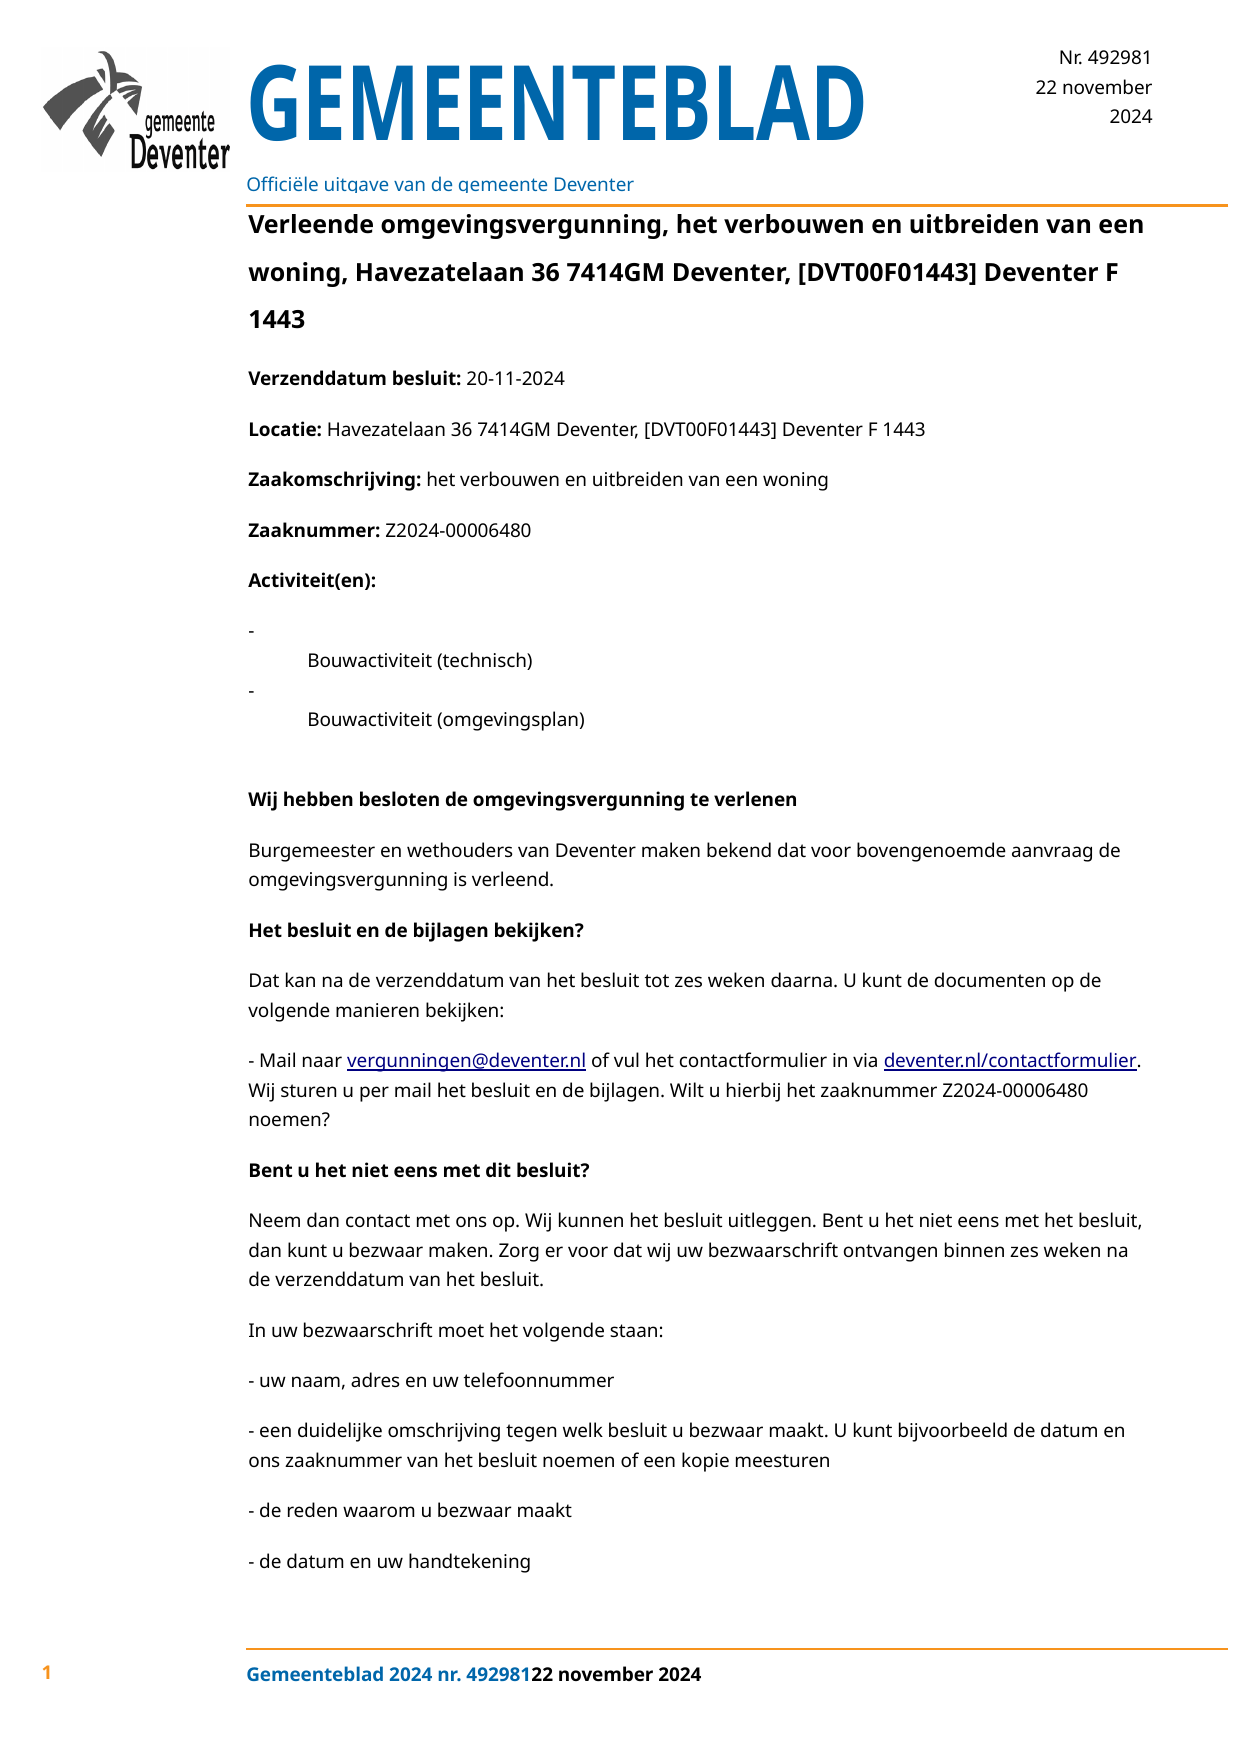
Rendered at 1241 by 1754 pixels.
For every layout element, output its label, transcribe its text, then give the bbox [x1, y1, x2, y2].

text - de reden waarom u bezwaar maakt [248, 1498, 1152, 1523]
text Wij hebben besloten de omgevingsvergunning te verlenen [248, 786, 1152, 812]
list Bouwactiviteit (omgevingsplan) [248, 706, 1152, 732]
text Zaakomschrijving: het verbouwen en uitbreiden van een woning [248, 466, 1152, 492]
text Activiteit(en): [248, 567, 1152, 593]
text Burgemeester en wethouders van Deventer maken bekend dat voor bovengenoemde aanvraag de omgevingsvergunning is verleend. [248, 837, 1152, 892]
text Het besluit en de bijlagen bekijken? [248, 917, 1152, 942]
text Verleende omgevingsvergunning, het verbouwen en uitbreiden van een woning, Havezatelaan 36 7414GM Deventer, [DVT00F01443] Deventer F 1443 [248, 207, 1152, 336]
text Verzenddatum besluit: 20-11-2024 [248, 366, 1152, 391]
text Dat kan na de verzenddatum van het besluit tot zes weken daarna. U kunt de documenten op de volgende manieren bekijken: [248, 967, 1152, 1022]
text - een duidelijke omschrijving tegen welk besluit u bezwaar maakt. U kunt bijvoorbeeld de datum en ons zaaknummer van het besluit noemen of een kopie meesturen [248, 1418, 1152, 1473]
text - de datum en uw handtekening [248, 1548, 1152, 1574]
text Neem dan contact met ons op. Wij kunnen het besluit uitleggen. Bent u het niet eens met het besluit, dan kunt u bezwaar maken. Zorg er voor dat wij uw bezwaarschrift ontvangen binnen zes weken na de verzenddatum van het besluit. [248, 1207, 1152, 1292]
text Zaaknummer: Z2024-00006480 [248, 517, 1152, 542]
text - Mail naar vergunningen@deventer.nl of vul het contactformulier in via deventer.nl/contactformulier. Wij sturen u per mail het besluit en de bijlagen. Wilt u hierbij het zaaknummer Z2024-00006480 noemen? [248, 1047, 1152, 1132]
text Bent u het niet eens met dit besluit? [248, 1157, 1152, 1182]
list Bouwactiviteit (technisch) [248, 647, 1152, 673]
picture [41, 47, 231, 172]
text Locatie: Havezatelaan 36 7414GM Deventer, [DVT00F01443] Deventer F 1443 [248, 416, 1152, 442]
text - uw naam, adres en uw telefoonnummer [248, 1367, 1152, 1393]
text In uw bezwaarschrift moet het volgende staan: [248, 1317, 1152, 1342]
